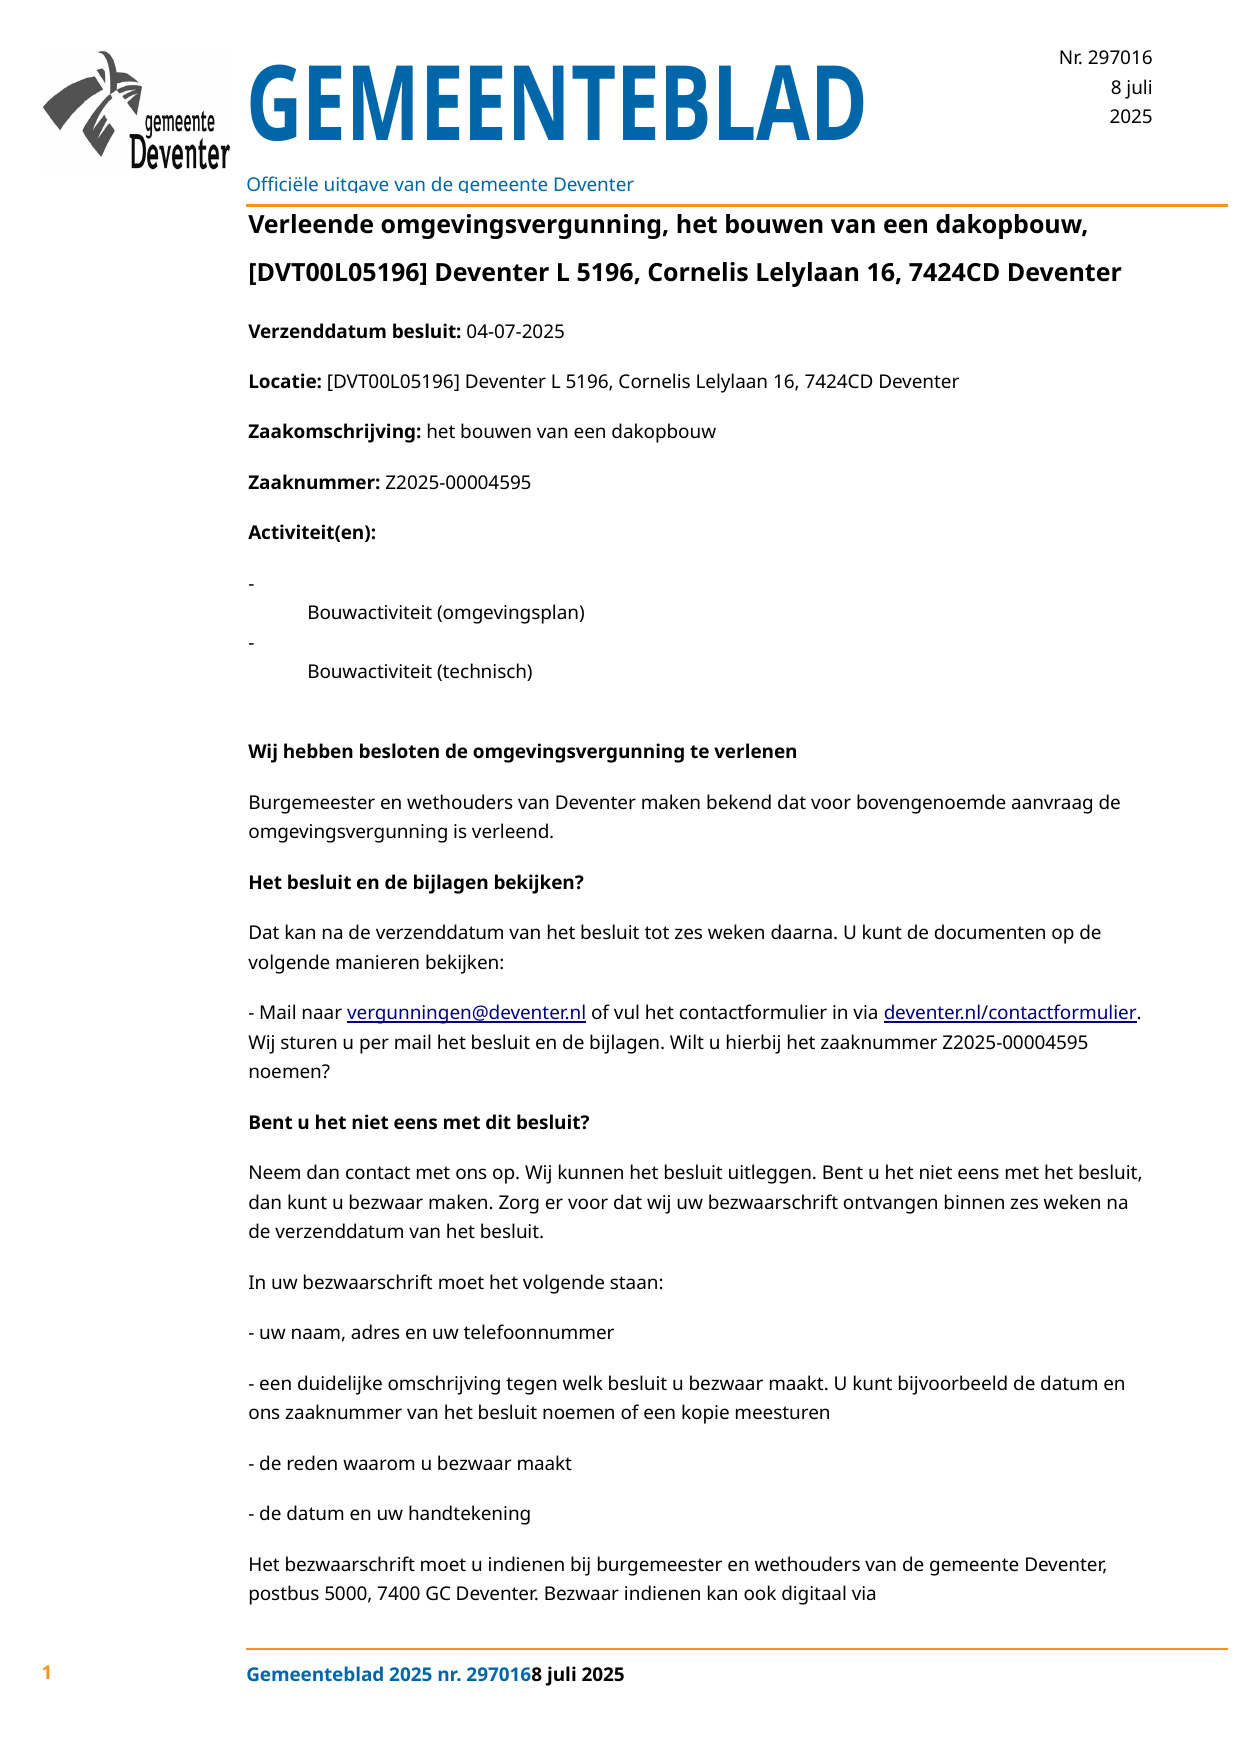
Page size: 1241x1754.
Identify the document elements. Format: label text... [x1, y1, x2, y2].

text Neem dan contact met ons op. Wij kunnen het besluit uitleggen. Bent u het niet eens met het besluit, dan kunt u bezwaar maken. Zorg er voor dat wij uw bezwaarschrift ontvangen binnen zes weken na de verzenddatum van het besluit. [248, 1159, 1152, 1244]
text In uw bezwaarschrift moet het volgende staan: [248, 1269, 1152, 1295]
text Bent u het niet eens met dit besluit? [248, 1109, 1152, 1135]
text Zaakomschrijving: het bouwen van een dakopbouw [248, 419, 1152, 444]
text Het besluit en de bijlagen bekijken? [248, 869, 1152, 895]
text - uw naam, adres en uw telefoonnummer [248, 1319, 1152, 1345]
text Burgemeester en wethouders van Deventer maken bekend dat voor bovengenoemde aanvraag de omgevingsvergunning is verleend. [248, 789, 1152, 844]
text Wij hebben besloten de omgevingsvergunning te verlenen [248, 739, 1152, 764]
list Bouwactiviteit (technisch) [248, 659, 1152, 684]
text Activiteit(en): [248, 519, 1152, 545]
text Verzenddatum besluit: 04-07-2025 [248, 318, 1152, 344]
list Bouwactiviteit (omgevingsplan) [248, 599, 1152, 625]
text - een duidelijke omschrijving tegen welk besluit u bezwaar maakt. U kunt bijvoorbeeld de datum en ons zaaknummer van het besluit noemen of een kopie meesturen [248, 1370, 1152, 1425]
text Het bezwaarschrift moet u indienen bij burgemeester en wethouders van de gemeente Deventer, postbus 5000, 7400 GC Deventer. Bezwaar indienen kan ook digitaal via [248, 1551, 1152, 1606]
text - de reden waarom u bezwaar maakt [248, 1450, 1152, 1476]
text - Mail naar vergunningen@deventer.nl of vul het contactformulier in via deventer.nl/contactformulier. Wij sturen u per mail het besluit en de bijlagen. Wilt u hierbij het zaaknummer Z2025-00004595 noemen? [248, 999, 1152, 1084]
text - de datum en uw handtekening [248, 1500, 1152, 1526]
text Dat kan na de verzenddatum van het besluit tot zes weken daarna. U kunt de documenten op de volgende manieren bekijken: [248, 919, 1152, 975]
picture [41, 47, 231, 172]
text Locatie: [DVT00L05196] Deventer L 5196, Cornelis Lelylaan 16, 7424CD Deventer [248, 368, 1152, 394]
text Zaaknummer: Z2025-00004595 [248, 469, 1152, 495]
text Verleende omgevingsvergunning, het bouwen van een dakopbouw, [DVT00L05196] Deventer L 5196, Cornelis Lelylaan 16, 7424CD Deventer [248, 207, 1152, 288]
